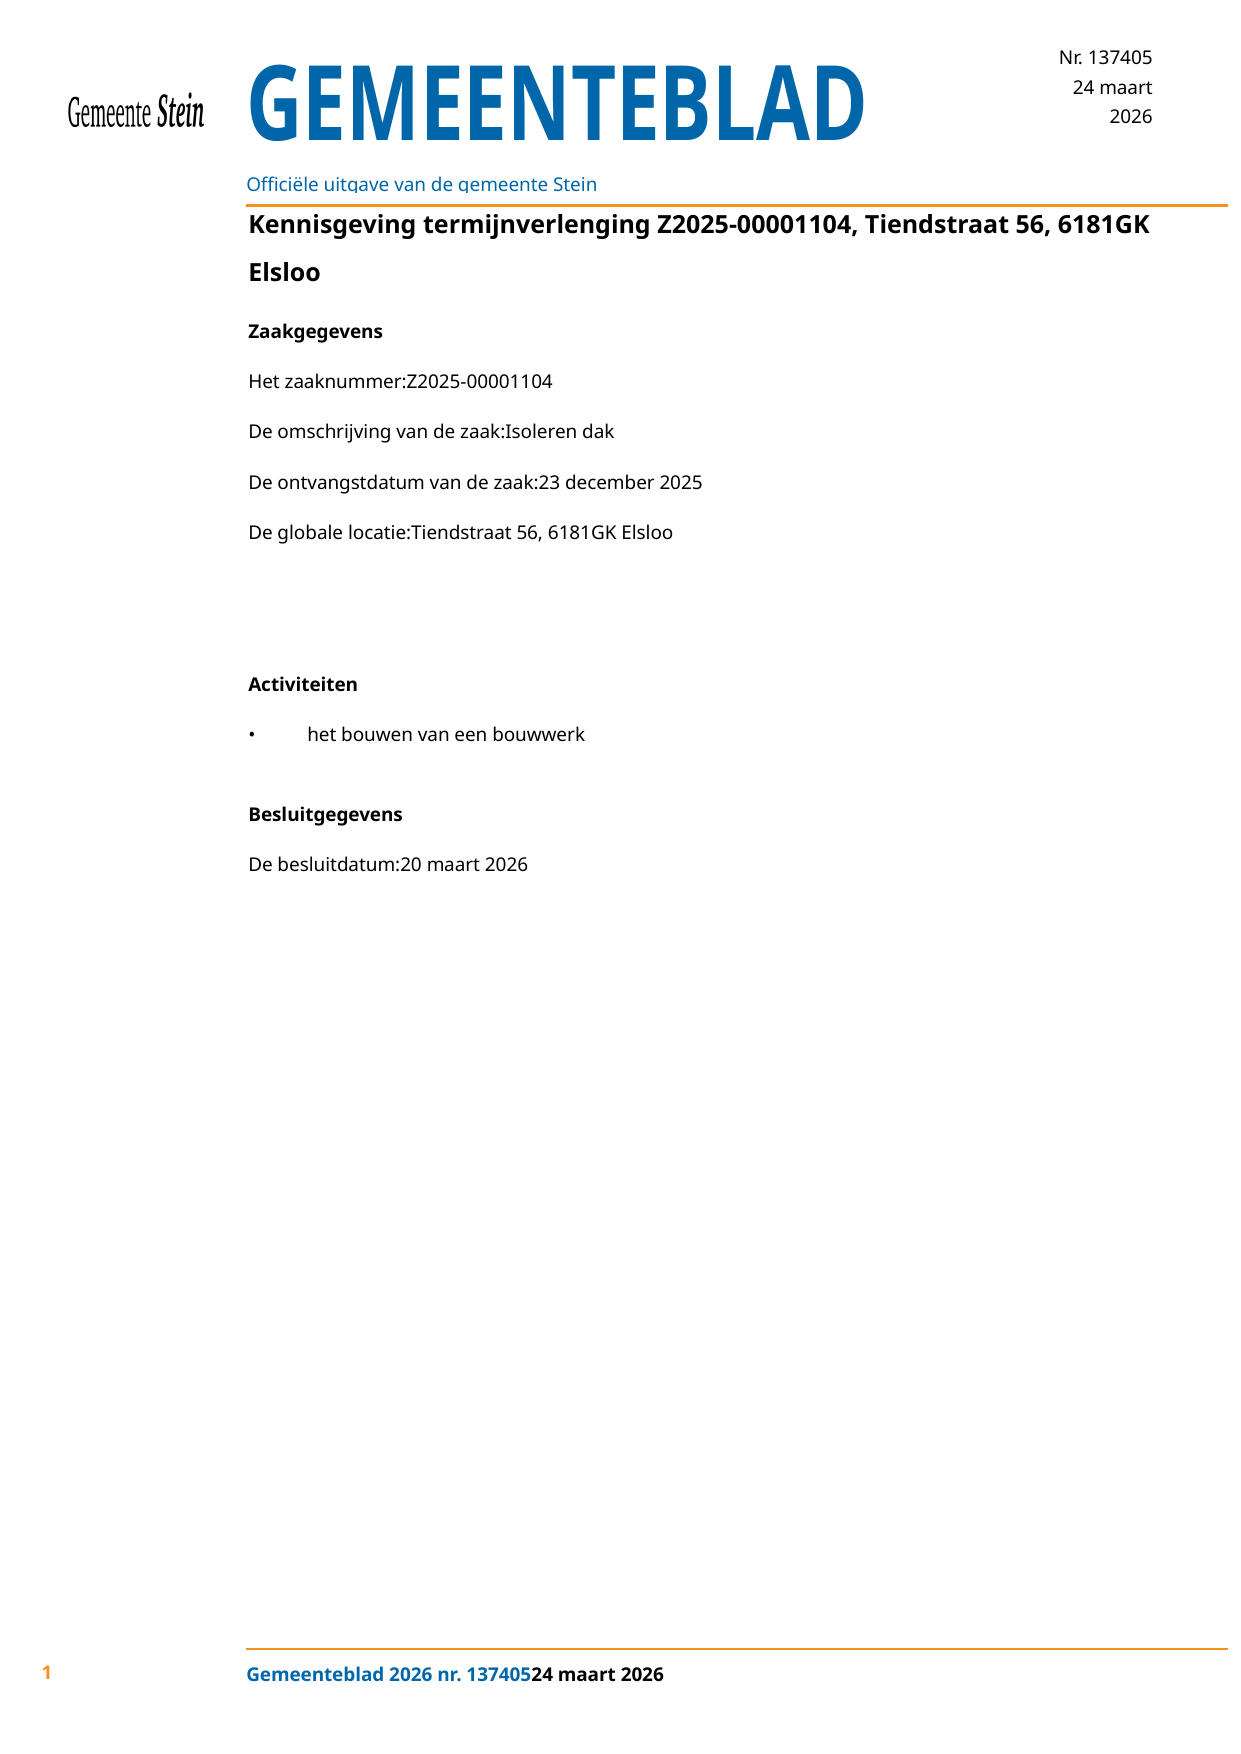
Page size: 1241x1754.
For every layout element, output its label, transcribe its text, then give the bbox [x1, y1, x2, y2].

text De globale locatie:Tiendstraat 56, 6181GK Elsloo [248, 519, 1152, 545]
text De omschrijving van de zaak:Isoleren dak [248, 419, 1152, 444]
text Besluitgegevens [248, 801, 1152, 827]
text De besluitdatum:20 maart 2026 [248, 852, 1152, 877]
text De ontvangstdatum van de zaak:23 december 2025 [248, 469, 1152, 495]
text Zaakgegevens [248, 318, 1152, 344]
text Kennisgeving termijnverlenging Z2025-00001104, Tiendstraat 56, 6181GK Elsloo [248, 207, 1152, 288]
picture [41, 47, 231, 172]
text Het zaaknummer:Z2025-00001104 [248, 368, 1152, 394]
list het bouwen van een bouwwerk [248, 721, 1152, 747]
text Activiteiten [248, 671, 1152, 697]
